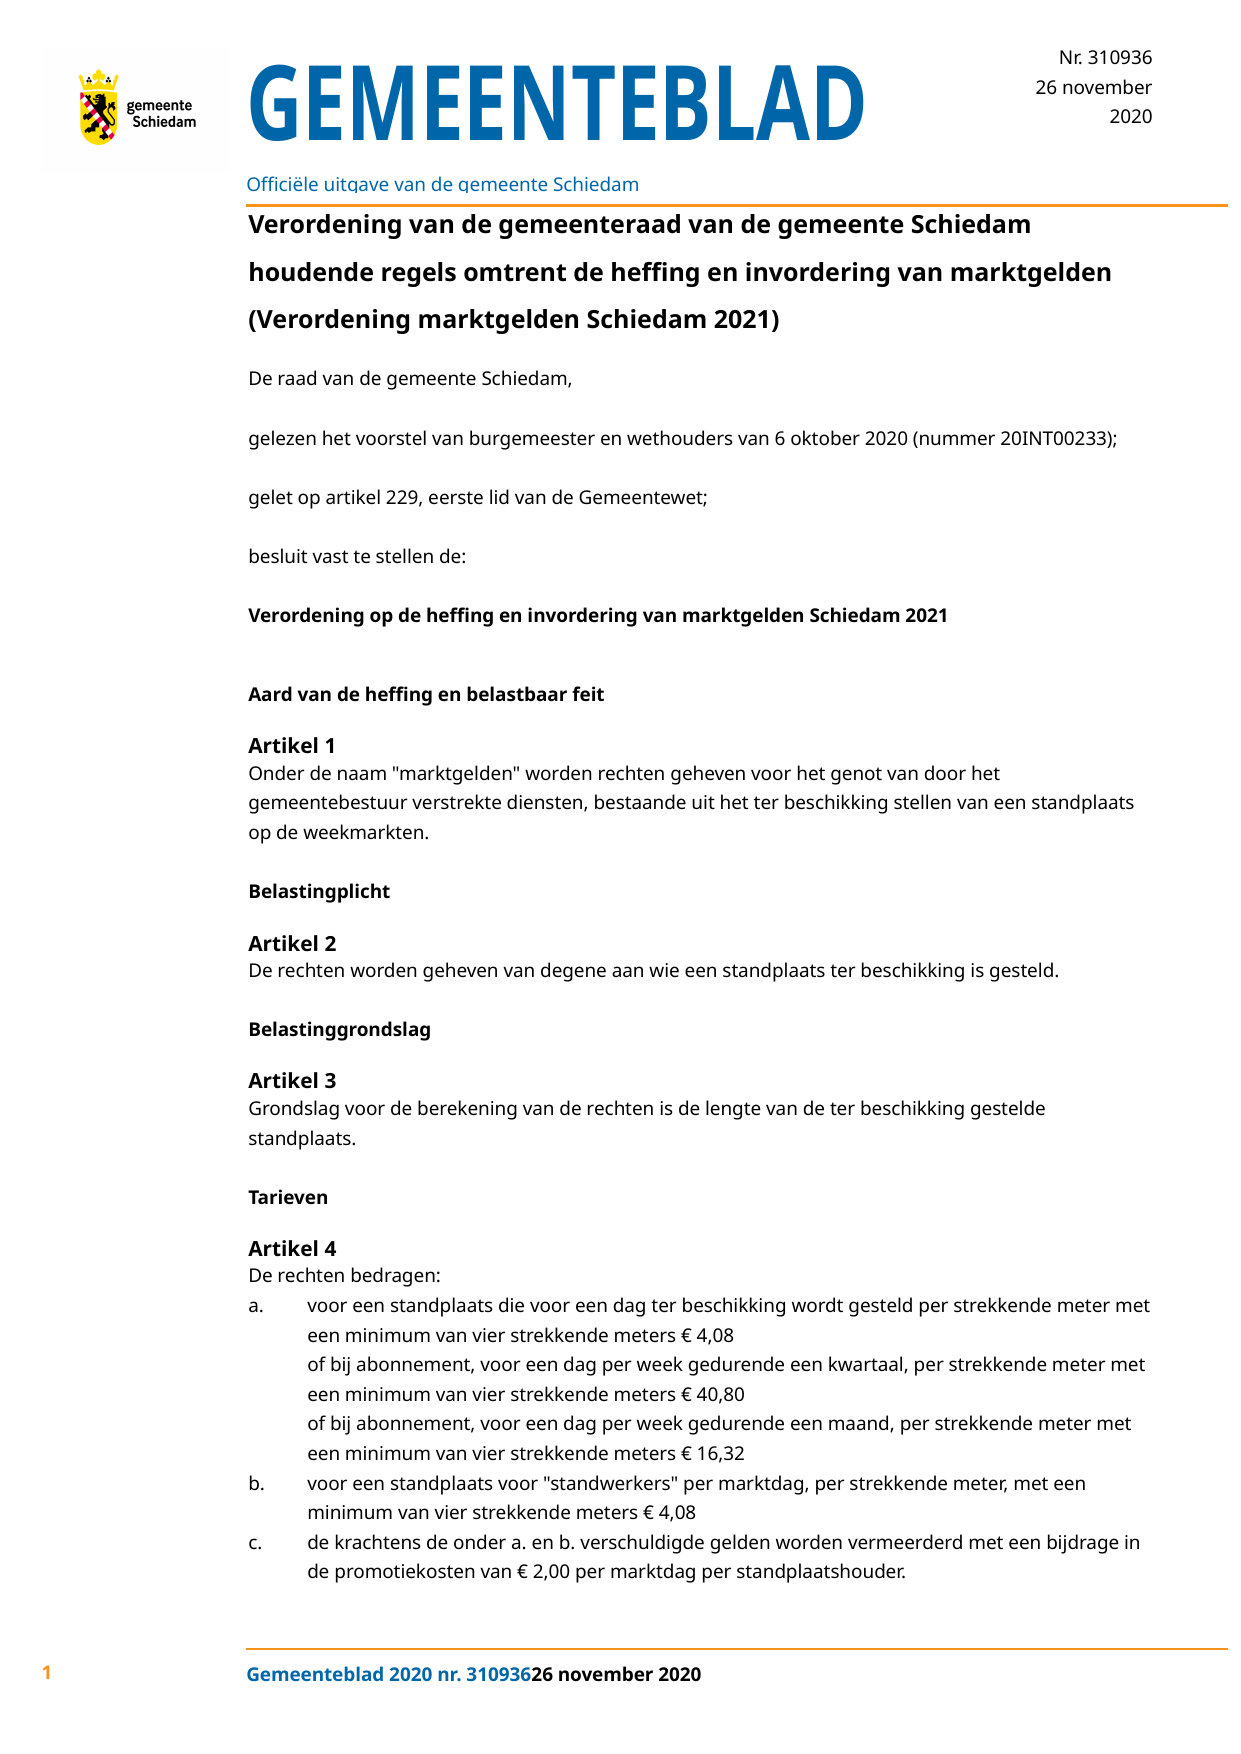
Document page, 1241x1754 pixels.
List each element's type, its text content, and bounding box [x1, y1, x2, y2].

text Onder de naam "marktgelden" worden rechten geheven voor het genot van door het gemeentebestuur verstrekte diensten, bestaande uit het ter beschikking stellen van een standplaats op de weekmarkten. [248, 760, 1152, 845]
text Grondslag voor de berekening van de rechten is de lengte van de ter beschikking gestelde standplaats. [248, 1095, 1152, 1150]
text gelet op artikel 229, eerste lid van de Gemeentewet; [248, 484, 1152, 509]
text Artikel 3 [248, 1067, 1152, 1095]
text De raad van de gemeente Schiedam, [248, 366, 1152, 391]
text gelezen het voorstel van burgemeester en wethouders van 6 oktober 2020 (nummer 20INT00233); [248, 425, 1152, 450]
text Tarieven [248, 1184, 1152, 1209]
text Belastinggrondslag [248, 1016, 1152, 1042]
text Verordening op de heffing en invordering van marktgelden Schiedam 2021 [248, 602, 1152, 628]
text Aard van de heffing en belastbaar feit [248, 681, 1152, 707]
text Verordening van de gemeenteraad van de gemeente Schiedam houdende regels omtrent de heffing en invordering van marktgelden (Verordening marktgelden Schiedam 2021) [248, 207, 1152, 336]
text Belastingplicht [248, 878, 1152, 904]
list voor een standplaats voor "standwerkers" per marktdag, per strekkende meter, met een minimum van vier strekkende meters € 4,08 [248, 1470, 1152, 1525]
text Artikel 1 [248, 731, 1152, 760]
text Artikel 4 [248, 1234, 1152, 1263]
list of bij abonnement, voor een dag per week gedurende een kwartaal, per strekkende meter met een minimum van vier strekkende meters € 40,80 [248, 1351, 1152, 1407]
text Artikel 2 [248, 929, 1152, 957]
picture [41, 47, 231, 172]
list voor een standplaats die voor een dag ter beschikking wordt gesteld per strekkende meter met een minimum van vier strekkende meters € 4,08 [248, 1292, 1152, 1348]
text besluit vast te stellen de: [248, 543, 1152, 569]
list of bij abonnement, voor een dag per week gedurende een maand, per strekkende meter met een minimum van vier strekkende meters € 16,32 [248, 1411, 1152, 1466]
text De rechten bedragen: [248, 1263, 1152, 1288]
list de krachtens de onder a. en b. verschuldigde gelden worden vermeerderd met een bijdrage in de promotiekosten van € 2,00 per marktdag per standplaatshouder. [248, 1529, 1152, 1584]
text De rechten worden geheven van degene aan wie een standplaats ter beschikking is gesteld. [248, 957, 1152, 983]
